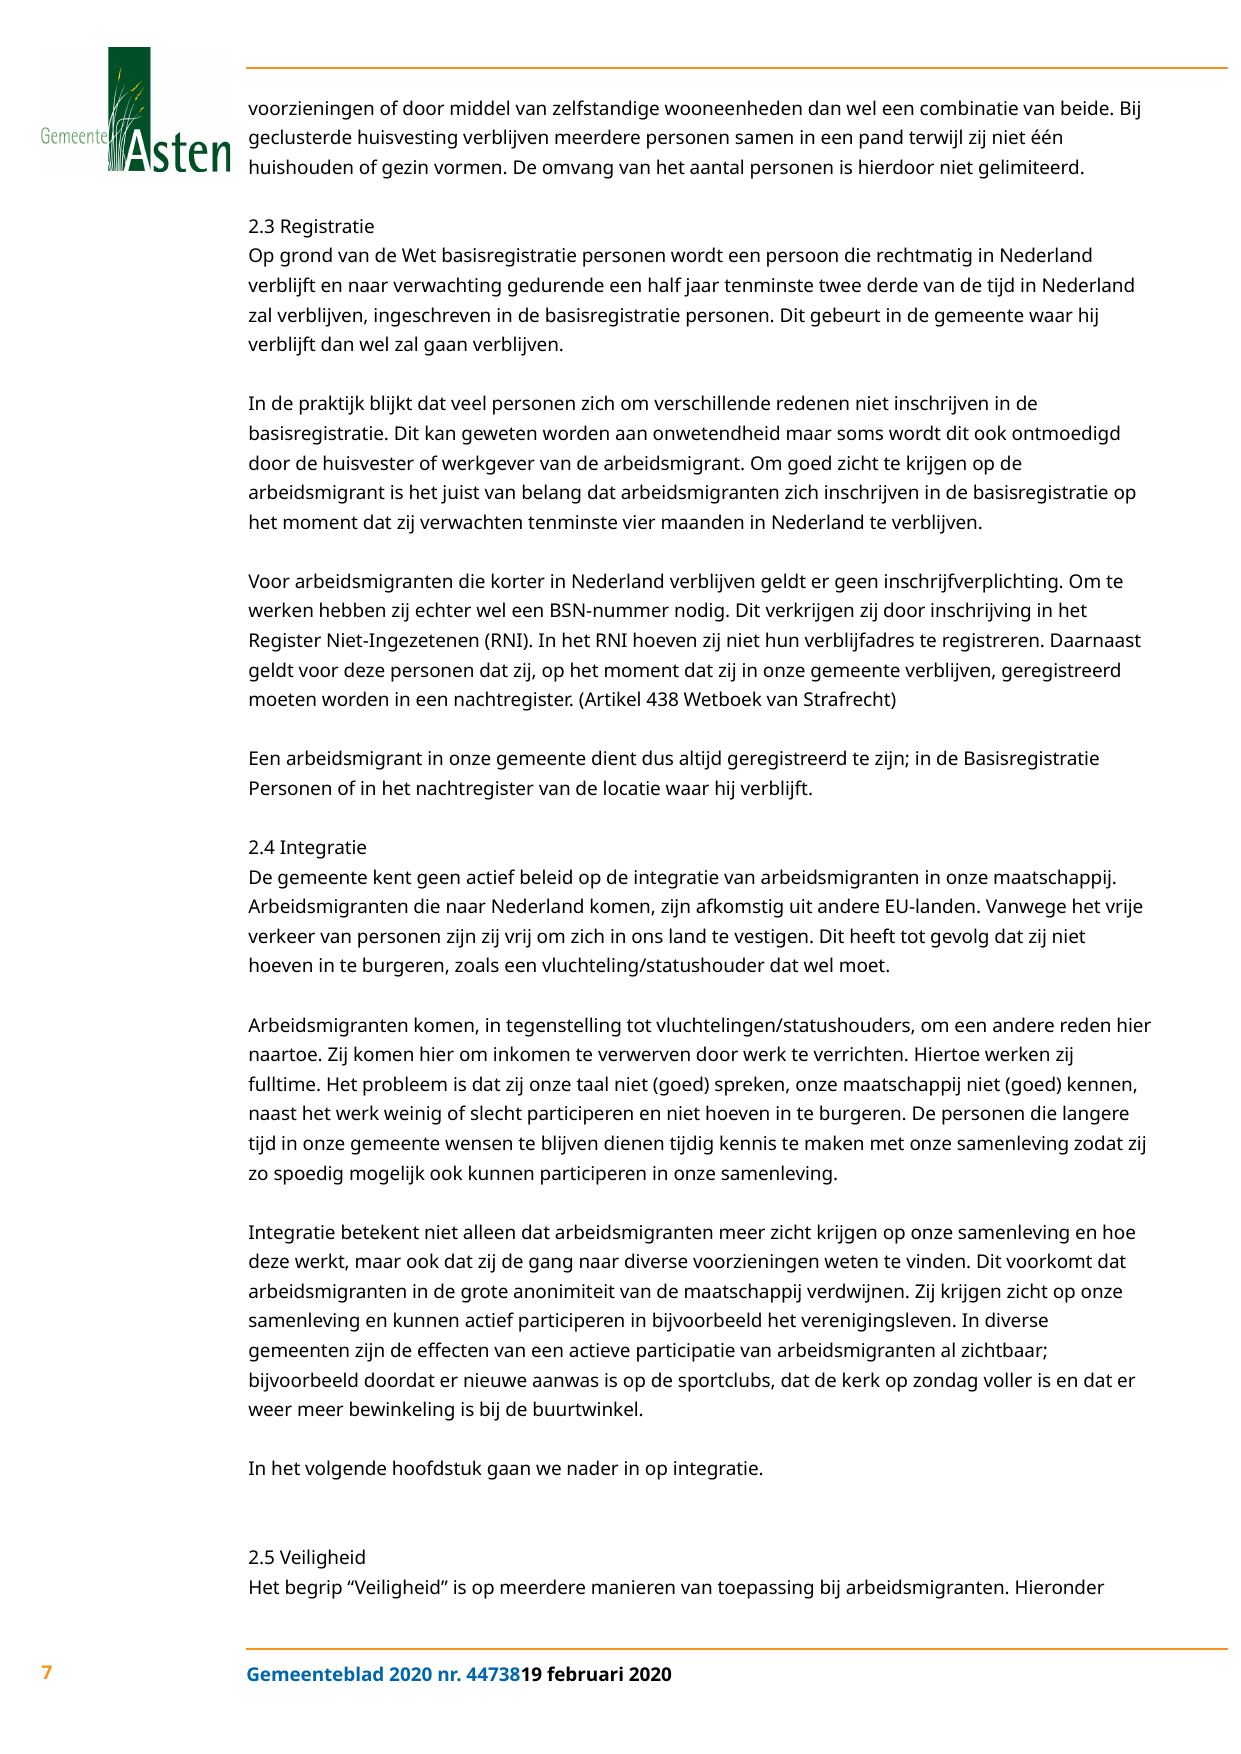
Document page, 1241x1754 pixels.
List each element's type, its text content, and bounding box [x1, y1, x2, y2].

text 2.4 Integratie [248, 834, 1152, 860]
text Integratie betekent niet alleen dat arbeidsmigranten meer zicht krijgen op onze samenleving en hoe deze werkt, maar ook dat zij de gang naar diverse voorzieningen weten te vinden. Dit voorkomt dat arbeidsmigranten in de grote anonimiteit van de maatschappij verdwijnen. Zij krijgen zicht op onze samenleving en kunnen actief participeren in bijvoorbeeld het verenigingsleven. In diverse gemeenten zijn de effecten van een actieve participatie van arbeidsmigranten al zichtbaar; bijvoorbeeld doordat er nieuwe aanwas is op de sportclubs, dat de kerk op zondag voller is en dat er weer meer bewinkeling is bij de buurtwinkel. [248, 1219, 1152, 1422]
text In de praktijk blijkt dat veel personen zich om verschillende redenen niet inschrijven in de basisregistratie. Dit kan geweten worden aan onwetendheid maar soms wordt dit ook ontmoedigd door de huisvester of werkgever van de arbeidsmigrant. Om goed zicht te krijgen op de arbeidsmigrant is het juist van belang dat arbeidsmigranten zich inschrijven in de basisregistratie op het moment dat zij verwachten tenminste vier maanden in Nederland te verblijven. [248, 391, 1152, 535]
text Een arbeidsmigrant in onze gemeente dient dus altijd geregistreerd te zijn; in de Basisregistratie Personen of in het nachtregister van de locatie waar hij verblijft. [248, 746, 1152, 801]
text 2.3 Registratie [248, 213, 1152, 239]
text Voor arbeidsmigranten die korter in Nederland verblijven geldt er geen inschrijfverplichting. Om te werken hebben zij echter wel een BSN-nummer nodig. Dit verkrijgen zij door inschrijving in het Register Niet-Ingezetenen (RNI). In het RNI hoeven zij niet hun verblijfadres te registreren. Daarnaast geldt voor deze personen dat zij, op het moment dat zij in onze gemeente verblijven, geregistreerd moeten worden in een nachtregister. (Artikel 438 Wetboek van Strafrecht) [248, 568, 1152, 712]
text Arbeidsmigranten komen, in tegenstelling tot vluchtelingen/statushouders, om een andere reden hier naartoe. Zij komen hier om inkomen te verwerven door werk te verrichten. Hiertoe werken zij fulltime. Het probleem is dat zij onze taal niet (goed) spreken, onze maatschappij niet (goed) kennen, naast het werk weinig of slecht participeren en niet hoeven in te burgeren. De personen die langere tijd in onze gemeente wensen te blijven dienen tijdig kennis te maken met onze samenleving zodat zij zo spoedig mogelijk ook kunnen participeren in onze samenleving. [248, 1012, 1152, 1186]
text voorzieningen of door middel van zelfstandige wooneenheden dan wel een combinatie van beide. Bij geclusterde huisvesting verblijven meerdere personen samen in een pand terwijl zij niet één huishouden of gezin vormen. De omvang van het aantal personen is hierdoor niet gelimiteerd. [248, 95, 1152, 180]
picture [41, 47, 231, 172]
text In het volgende hoofdstuk gaan we nader in op integratie. [248, 1456, 1152, 1481]
text 2.5 Veiligheid [248, 1544, 1152, 1570]
text Op grond van de Wet basisregistratie personen wordt een persoon die rechtmatig in Nederland verblijft en naar verwachting gedurende een half jaar tenminste twee derde van de tijd in Nederland zal verblijven, ingeschreven in de basisregistratie personen. Dit gebeurt in de gemeente waar hij verblijft dan wel zal gaan verblijven. [248, 243, 1152, 357]
text Het begrip “Veiligheid” is op meerdere manieren van toepassing bij arbeidsmigranten. Hieronder [248, 1574, 1152, 1600]
text De gemeente kent geen actief beleid op de integratie van arbeidsmigranten in onze maatschappij. Arbeidsmigranten die naar Nederland komen, zijn afkomstig uit andere EU-landen. Vanwege het vrije verkeer van personen zijn zij vrij om zich in ons land te vestigen. Dit heeft tot gevolg dat zij niet hoeven in te burgeren, zoals een vluchteling/statushouder dat wel moet. [248, 864, 1152, 978]
